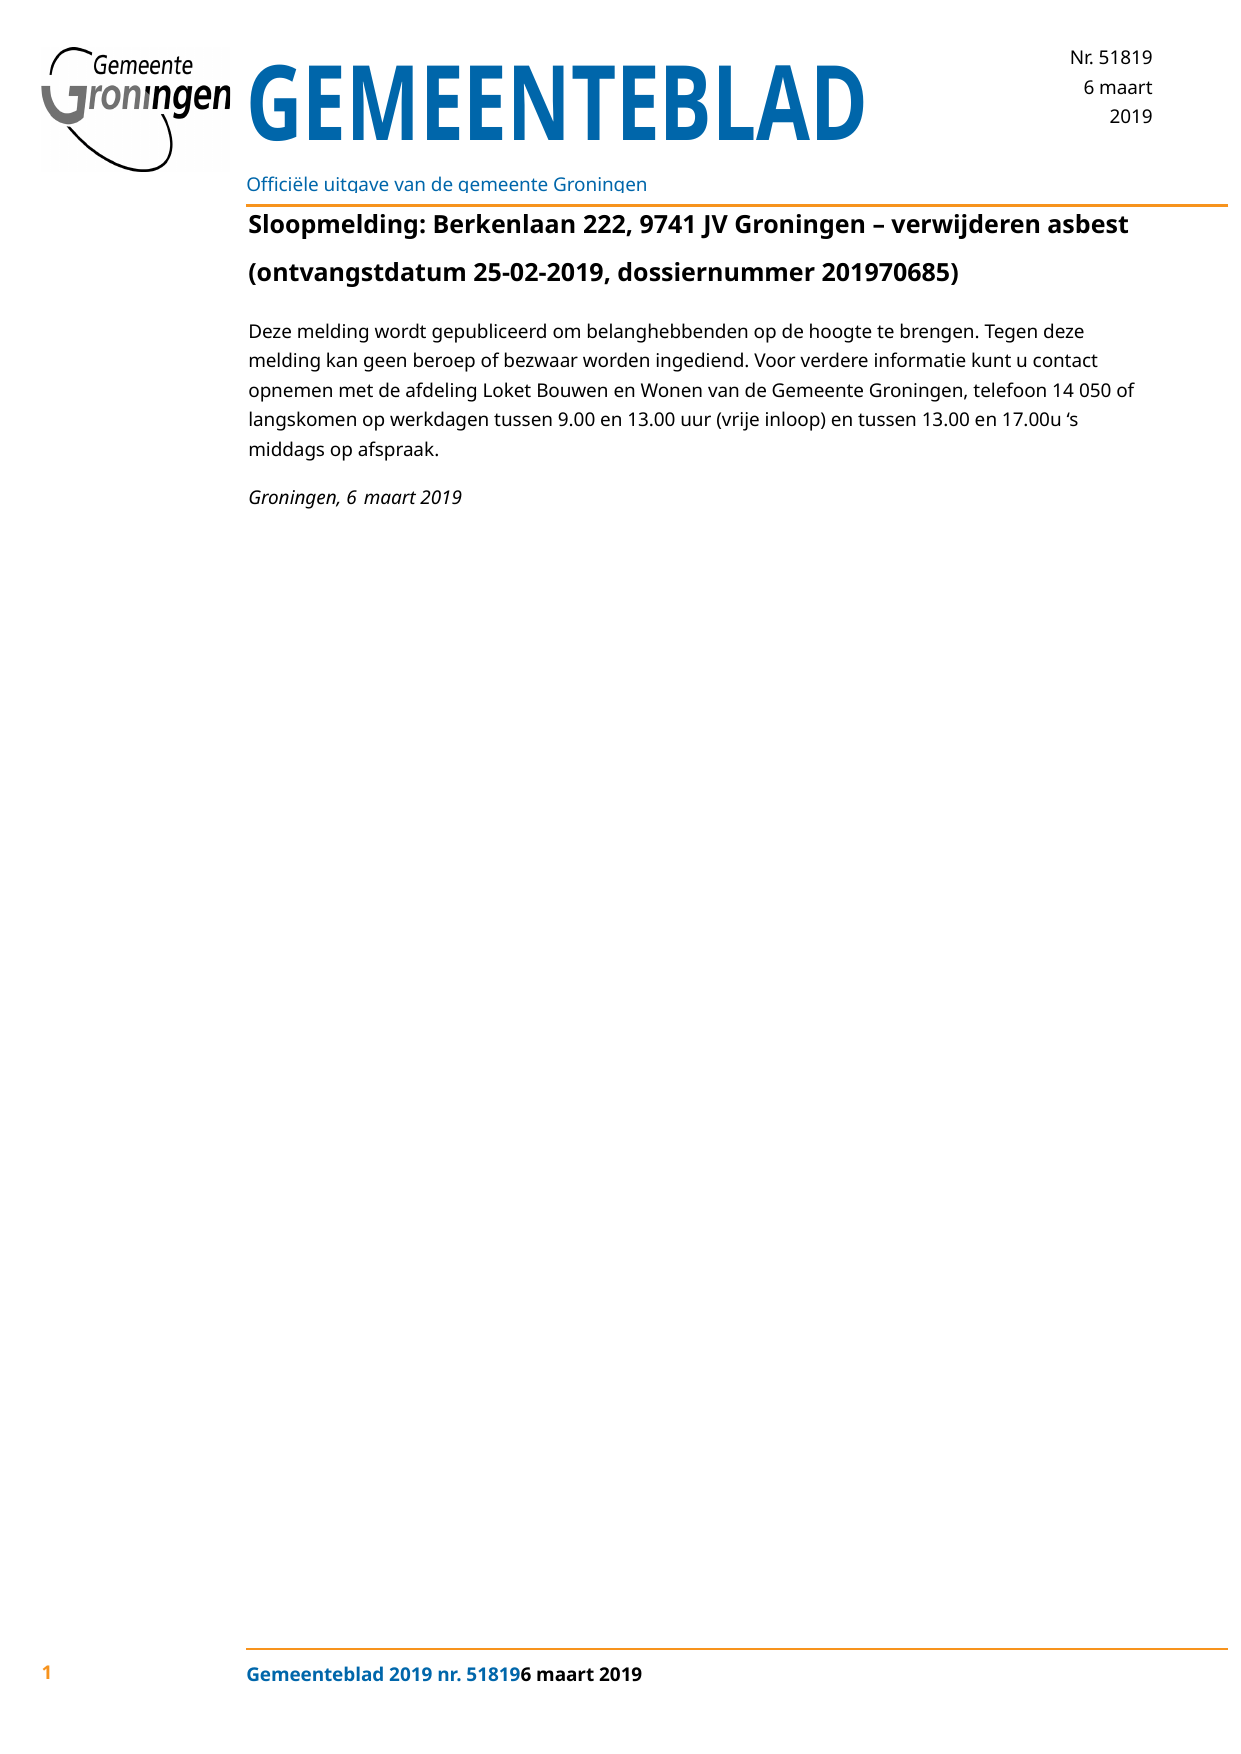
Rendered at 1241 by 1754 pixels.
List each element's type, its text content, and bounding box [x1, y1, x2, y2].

picture [41, 47, 231, 172]
text Deze melding wordt gepubliceerd om belanghebbenden op de hoogte te brengen. Tegen deze melding kan geen beroep of bezwaar worden ingediend. Voor verdere informatie kunt u contact opnemen met de afdeling Loket Bouwen en Wonen van de Gemeente Groningen, telefoon 14 050 of langskomen op werkdagen tussen 9.00 en 13.00 uur (vrije inloop) en tussen 13.00 en 17.00u ‘s middags op afspraak. [248, 318, 1152, 462]
text Groningen, 6 maart 2019 [248, 484, 1152, 510]
text Sloopmelding: Berkenlaan 222, 9741 JV Groningen – verwijderen asbest (ontvangstdatum 25-02-2019, dossiernummer 201970685) [248, 207, 1152, 288]
